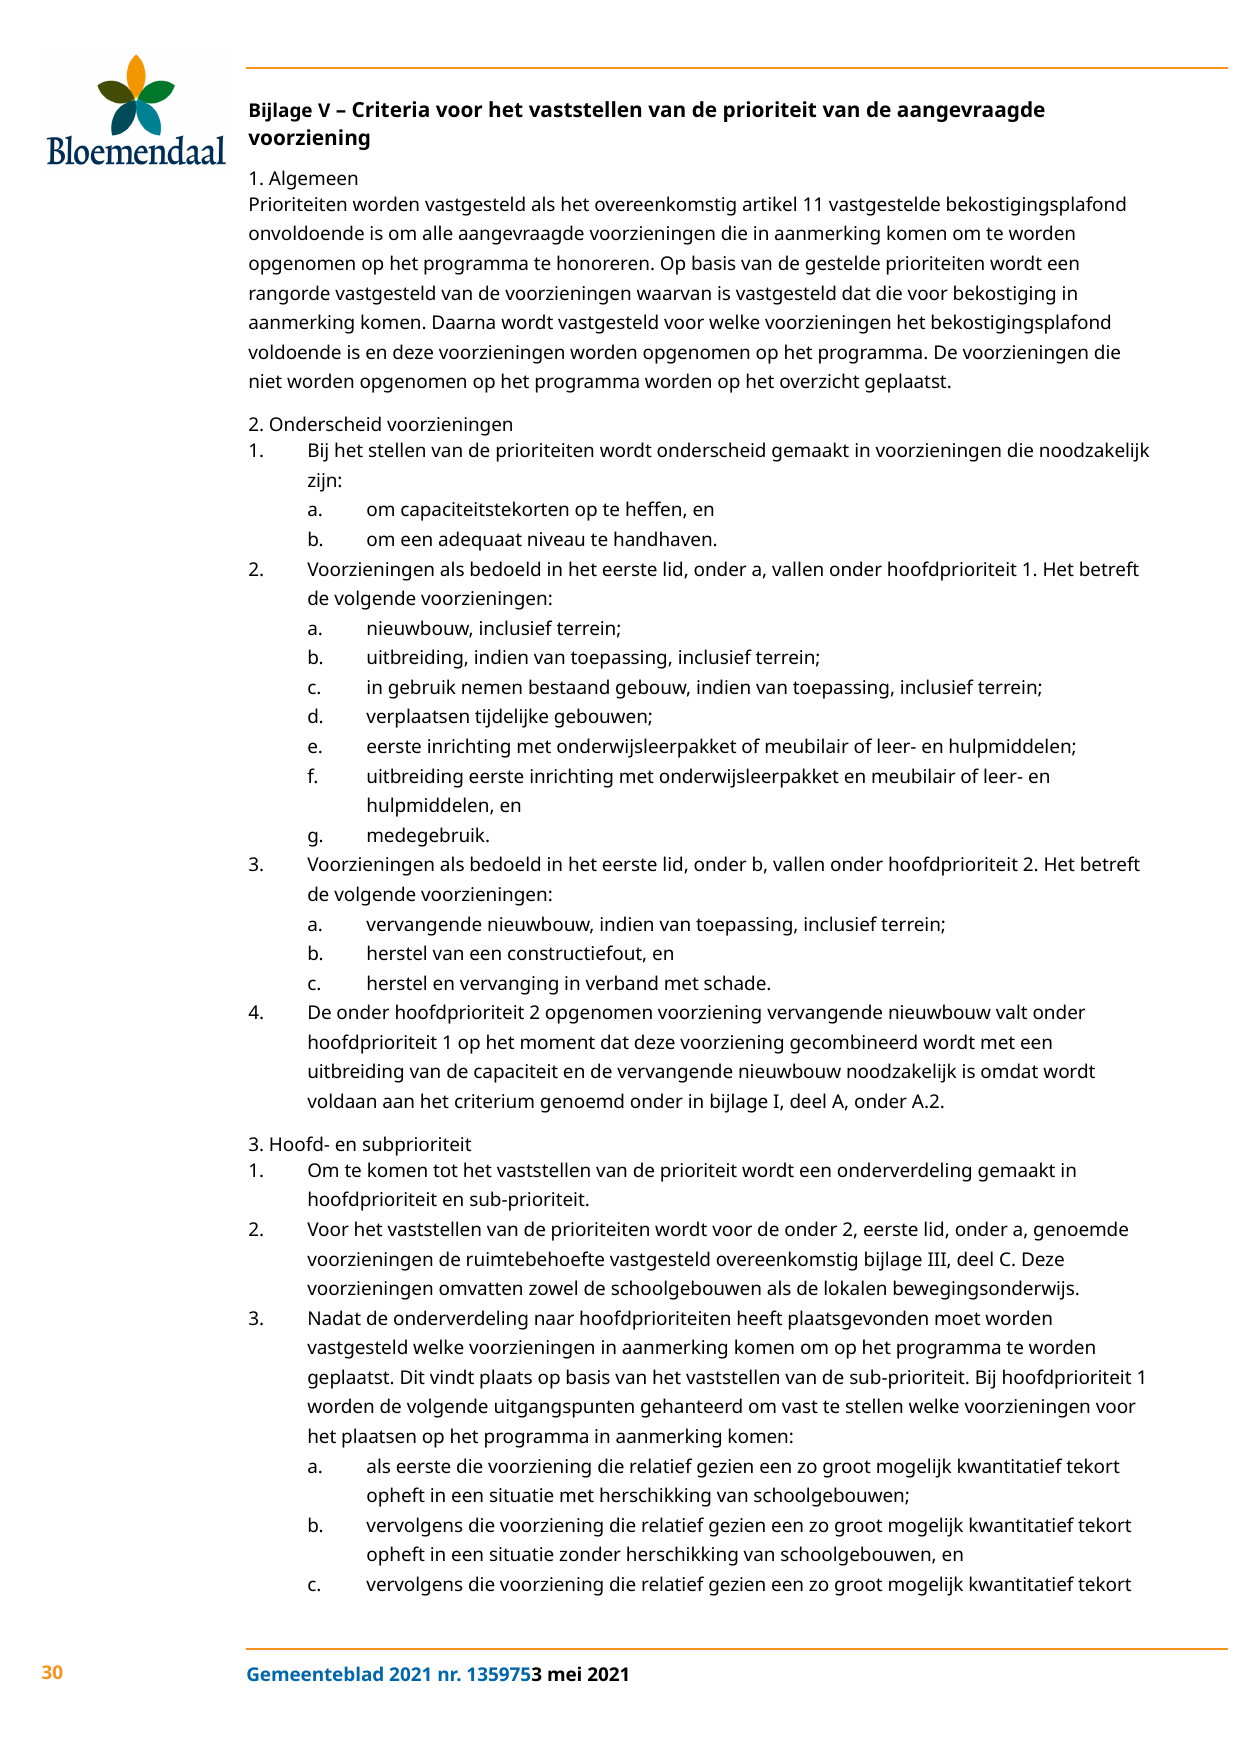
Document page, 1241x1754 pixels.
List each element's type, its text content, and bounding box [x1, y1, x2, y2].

list De onder hoofdprioriteit 2 opgenomen voorziening vervangende nieuwbouw valt onder hoofdprioriteit 1 op het moment dat deze voorziening gecombineerd wordt met een uitbreiding van de capaciteit en de vervangende nieuwbouw noodzakelijk is omdat wordt voldaan aan het criterium genoemd onder in bijlage I, deel A, onder A.2. [248, 999, 1152, 1114]
text 3. Hoofd- en subprioriteit [248, 1131, 1152, 1157]
text 2. Onderscheid voorzieningen [248, 412, 1152, 437]
list herstel van een constructiefout, en [307, 940, 1152, 966]
list uitbreiding, indien van toepassing, inclusief terrein; [307, 644, 1152, 670]
list vervangende nieuwbouw, indien van toepassing, inclusief terrein; [307, 911, 1152, 936]
list in gebruik nemen bestaand gebouw, indien van toepassing, inclusief terrein; [307, 674, 1152, 700]
list Om te komen tot het vaststellen van de prioriteit wordt een onderverdeling gemaakt in hoofdprioriteit en sub-prioriteit. [248, 1157, 1152, 1212]
list medegebruik. [307, 822, 1152, 848]
list herstel en vervanging in verband met schade. [307, 970, 1152, 996]
list nieuwbouw, inclusief terrein; [307, 615, 1152, 641]
list vervolgens die voorziening die relatief gezien een zo groot mogelijk kwantitatief tekort [307, 1571, 1152, 1597]
list Voorzieningen als bedoeld in het eerste lid, onder a, vallen onder hoofdprioriteit 1. Het betreft de volgende voorzieningen: [248, 556, 1152, 611]
list verplaatsen tijdelijke gebouwen; [307, 704, 1152, 729]
list Bij het stellen van de prioriteiten wordt onderscheid gemaakt in voorzieningen die noodzakelijk zijn: [248, 437, 1152, 493]
list eerste inrichting met onderwijsleerpakket of meubilair of leer- en hulpmiddelen; [307, 733, 1152, 759]
list Nadat de onderverdeling naar hoofdprioriteiten heeft plaatsgevonden moet worden vastgesteld welke voorzieningen in aanmerking komen om op het programma te worden geplaatst. Dit vindt plaats op basis van het vaststellen van de sub-prioriteit. Bij hoofdprioriteit 1 worden de volgende uitgangspunten gehanteerd om vast te stellen welke voorzieningen voor het plaatsen op het programma in aanmerking komen: [248, 1305, 1152, 1449]
text 1. Algemeen [248, 165, 1152, 191]
picture [41, 47, 231, 172]
list uitbreiding eerste inrichting met onderwijsleerpakket en meubilair of leer- en hulpmiddelen, en [307, 763, 1152, 818]
list om capaciteitstekorten op te heffen, en [307, 497, 1152, 522]
list om een adequaat niveau te handhaven. [307, 526, 1152, 552]
list Voorzieningen als bedoeld in het eerste lid, onder b, vallen onder hoofdprioriteit 2. Het betreft de volgende voorzieningen: [248, 852, 1152, 907]
list als eerste die voorziening die relatief gezien een zo groot mogelijk kwantitatief tekort opheft in een situatie met herschikking van schoolgebouwen; [307, 1453, 1152, 1508]
text Prioriteiten worden vastgesteld als het overeenkomstig artikel 11 vastgestelde bekostigingsplafond onvoldoende is om alle aangevraagde voorzieningen die in aanmerking komen om te worden opgenomen op het programma te honoreren. Op basis van de gestelde prioriteiten wordt een rangorde vastgesteld van de voorzieningen waarvan is vastgesteld dat die voor bekostiging in aanmerking komen. Daarna wordt vastgesteld voor welke voorzieningen het bekostigingsplafond voldoende is en deze voorzieningen worden opgenomen op het programma. De voorzieningen die niet worden opgenomen op het programma worden op het overzicht geplaatst. [248, 191, 1152, 394]
list vervolgens die voorziening die relatief gezien een zo groot mogelijk kwantitatief tekort opheft in een situatie zonder herschikking van schoolgebouwen, en [307, 1512, 1152, 1567]
list Voor het vaststellen van de prioriteiten wordt voor de onder 2, eerste lid, onder a, genoemde voorzieningen de ruimtebehoefte vastgesteld overeenkomstig bijlage III, deel C. Deze voorzieningen omvatten zowel de schoolgebouwen als de lokalen bewegingsonderwijs. [248, 1216, 1152, 1301]
text Bijlage V – Criteria voor het vaststellen van de prioriteit van de aangevraagde voorziening [248, 95, 1152, 152]
